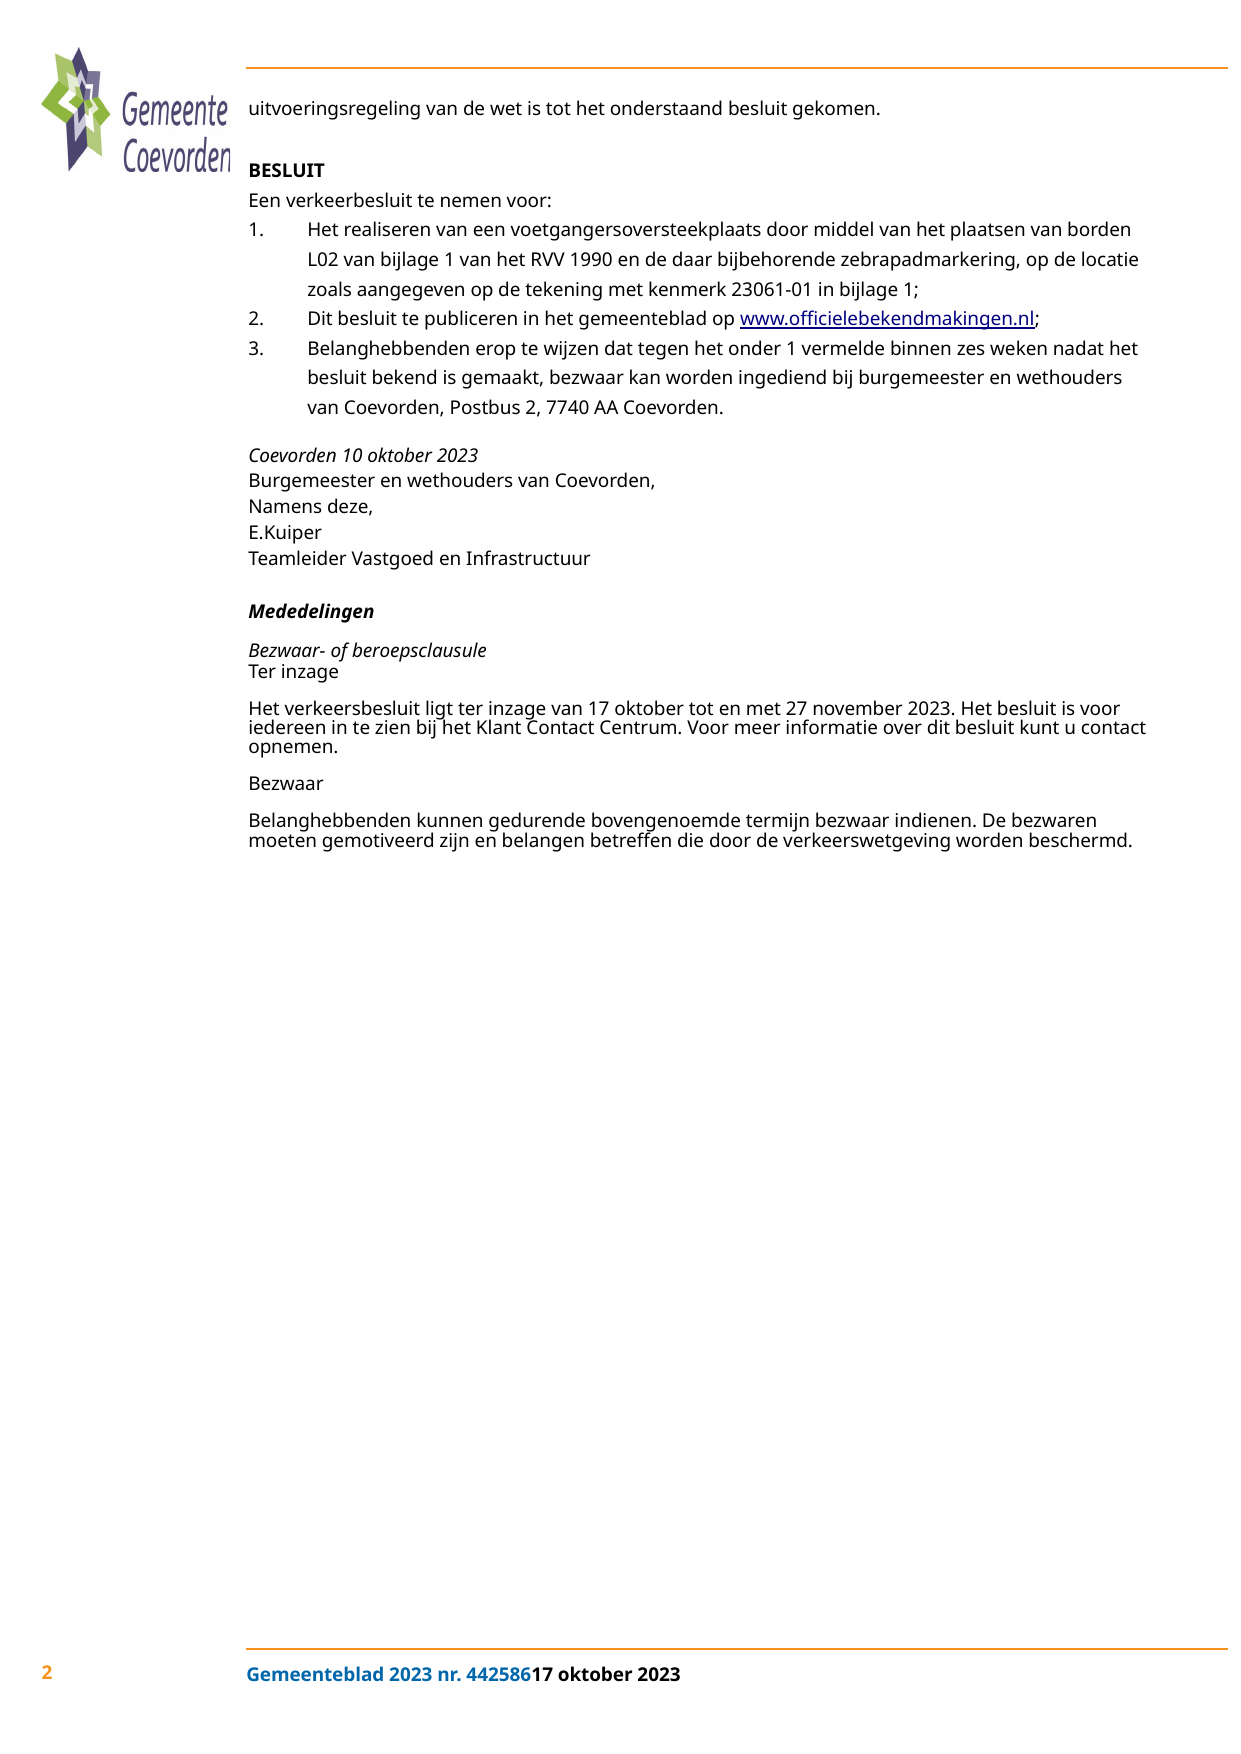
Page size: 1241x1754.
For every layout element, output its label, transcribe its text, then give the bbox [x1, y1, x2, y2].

text Bezwaar [248, 775, 1152, 794]
list Dit besluit te publiceren in het gemeenteblad op www.officielebekendmakingen.nl; [248, 305, 1152, 331]
text BESLUIT [248, 157, 1152, 183]
text Coevorden 10 oktober 2023 [248, 442, 1152, 468]
text Burgemeester en wethouders van Coevorden, [248, 468, 1152, 493]
text uitvoeringsregeling van de wet is tot het onderstaand besluit gekomen. [248, 95, 1152, 121]
text Een verkeerbesluit te nemen voor: [248, 187, 1152, 213]
list Het realiseren van een voetgangersoversteekplaats door middel van het plaatsen van borden L02 van bijlage 1 van het RVV 1990 en de daar bijbehorende zebrapadmarkering, op de locatie zoals aangegeven op de tekening met kenmerk 23061-01 in bijlage 1; [248, 217, 1152, 302]
text Bezwaar- of beroepsclausule [248, 637, 1152, 663]
text Mededelingen [248, 598, 1152, 623]
text Belanghebbenden kunnen gedurende bovengenoemde termijn bezwaar indienen. De bezwaren moeten gemotiveerd zijn en belangen betreffen die door de verkeerswetgeving worden beschermd. [248, 812, 1152, 851]
text Het verkeersbesluit ligt ter inzage van 17 oktober tot en met 27 november 2023. Het besluit is voor iedereen in te zien bij het Klant Contact Centrum. Voor meer informatie over dit besluit kunt u contact opnemen. [248, 700, 1152, 758]
text Teamleider Vastgoed en Infrastructuur [248, 545, 1152, 571]
picture [41, 47, 231, 172]
text Ter inzage [248, 663, 1152, 682]
text E.Kuiper [248, 519, 1152, 545]
list Belanghebbenden erop te wijzen dat tegen het onder 1 vermelde binnen zes weken nadat het besluit bekend is gemaakt, bezwaar kan worden ingediend bij burgemeester en wethouders van Coevorden, Postbus 2, 7740 AA Coevorden. [248, 335, 1152, 420]
text Namens deze, [248, 493, 1152, 519]
